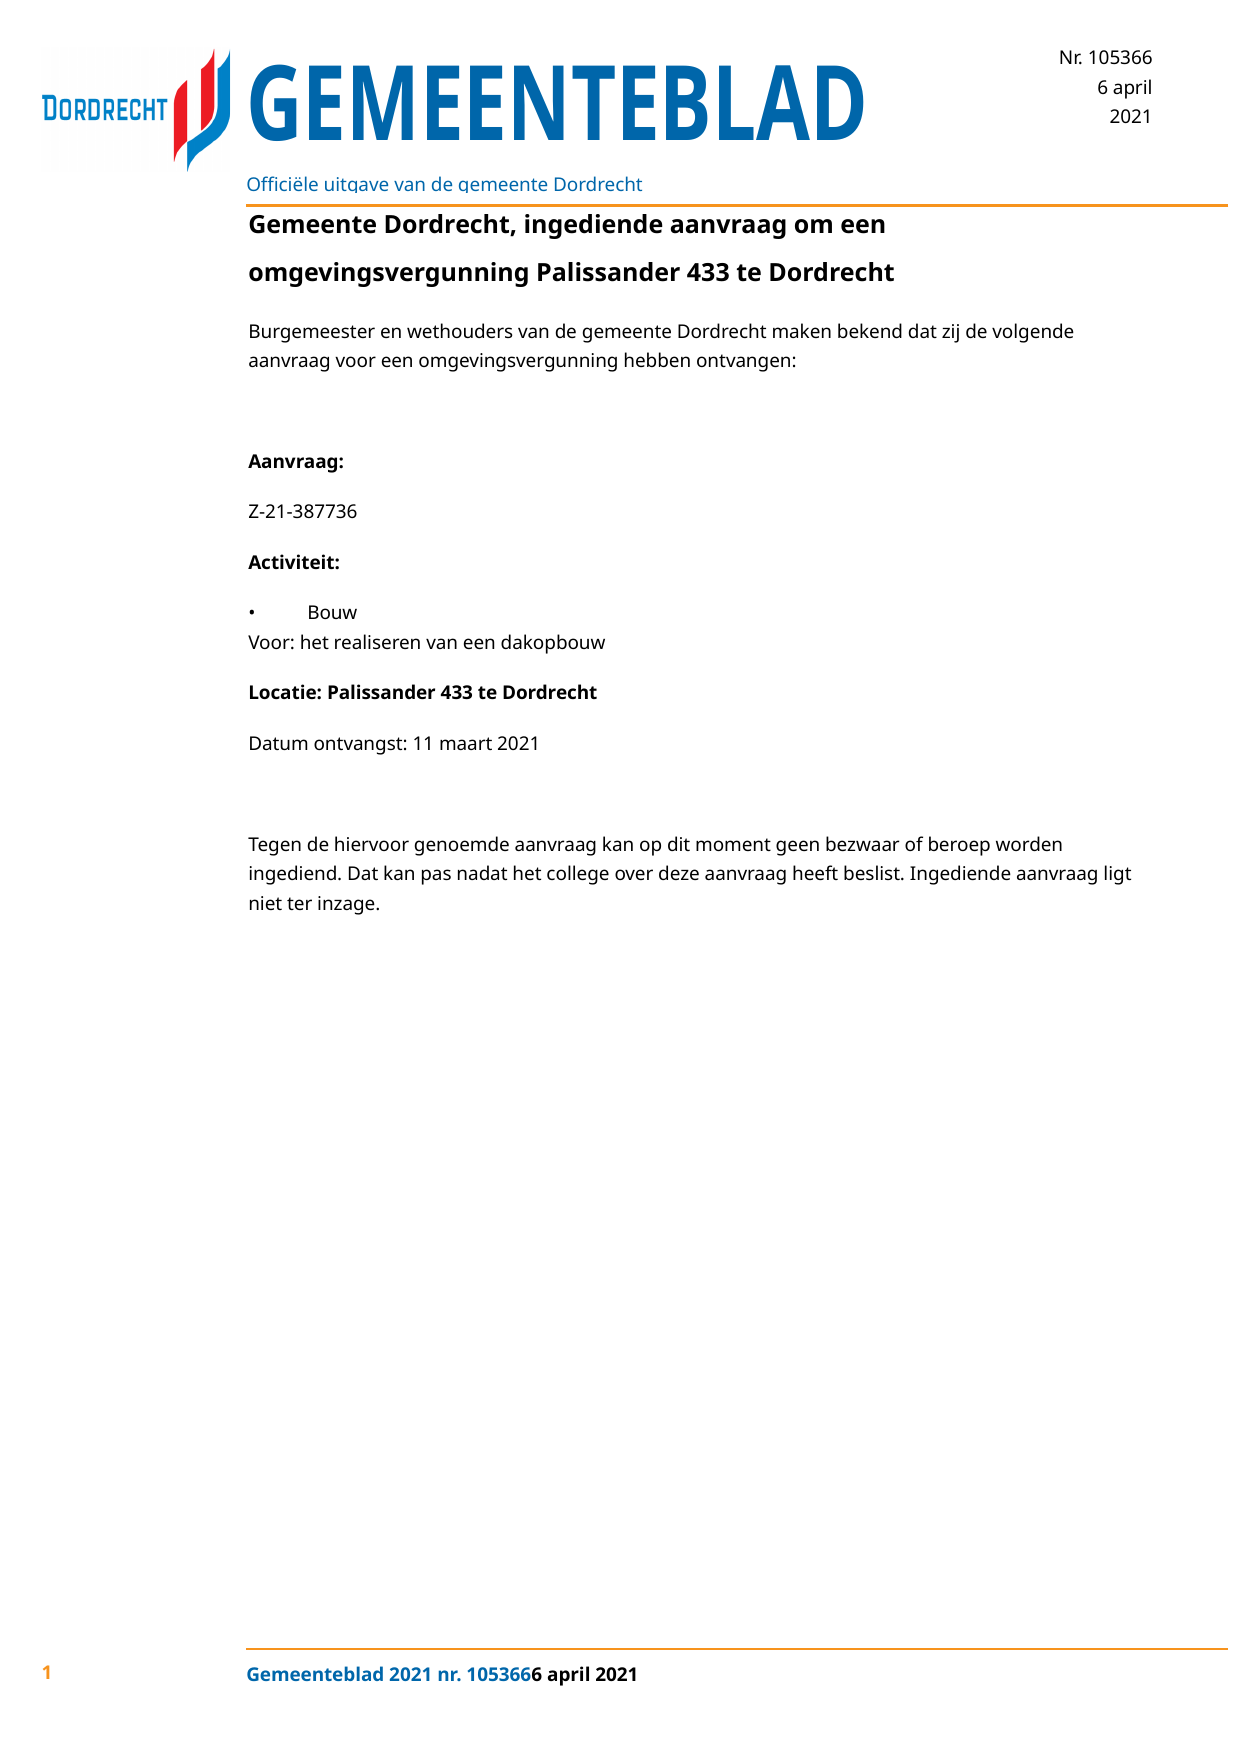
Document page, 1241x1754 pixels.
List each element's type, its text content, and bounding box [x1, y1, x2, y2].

text Voor: het realiseren van een dakopbouw [248, 629, 1152, 655]
text Z-21-387736 [248, 499, 1152, 524]
list Bouw [248, 599, 1152, 625]
text Datum ontvangst: 11 maart 2021 [248, 730, 1152, 756]
text Locatie: Palissander 433 te Dordrecht [248, 679, 1152, 705]
text Gemeente Dordrecht, ingediende aanvraag om een omgevingsvergunning Palissander 433 te Dordrecht [248, 207, 1152, 288]
picture [41, 47, 231, 172]
text Aanvraag: [248, 448, 1152, 474]
text Tegen de hiervoor genoemde aanvraag kan op dit moment geen bezwaar of beroep worden ingediend. Dat kan pas nadat het college over deze aanvraag heeft beslist. Ingediende aanvraag ligt niet ter inzage. [248, 831, 1152, 916]
text Burgemeester en wethouders van de gemeente Dordrecht maken bekend dat zij de volgende aanvraag voor een omgevingsvergunning hebben ontvangen: [248, 318, 1152, 373]
text Activiteit: [248, 549, 1152, 575]
